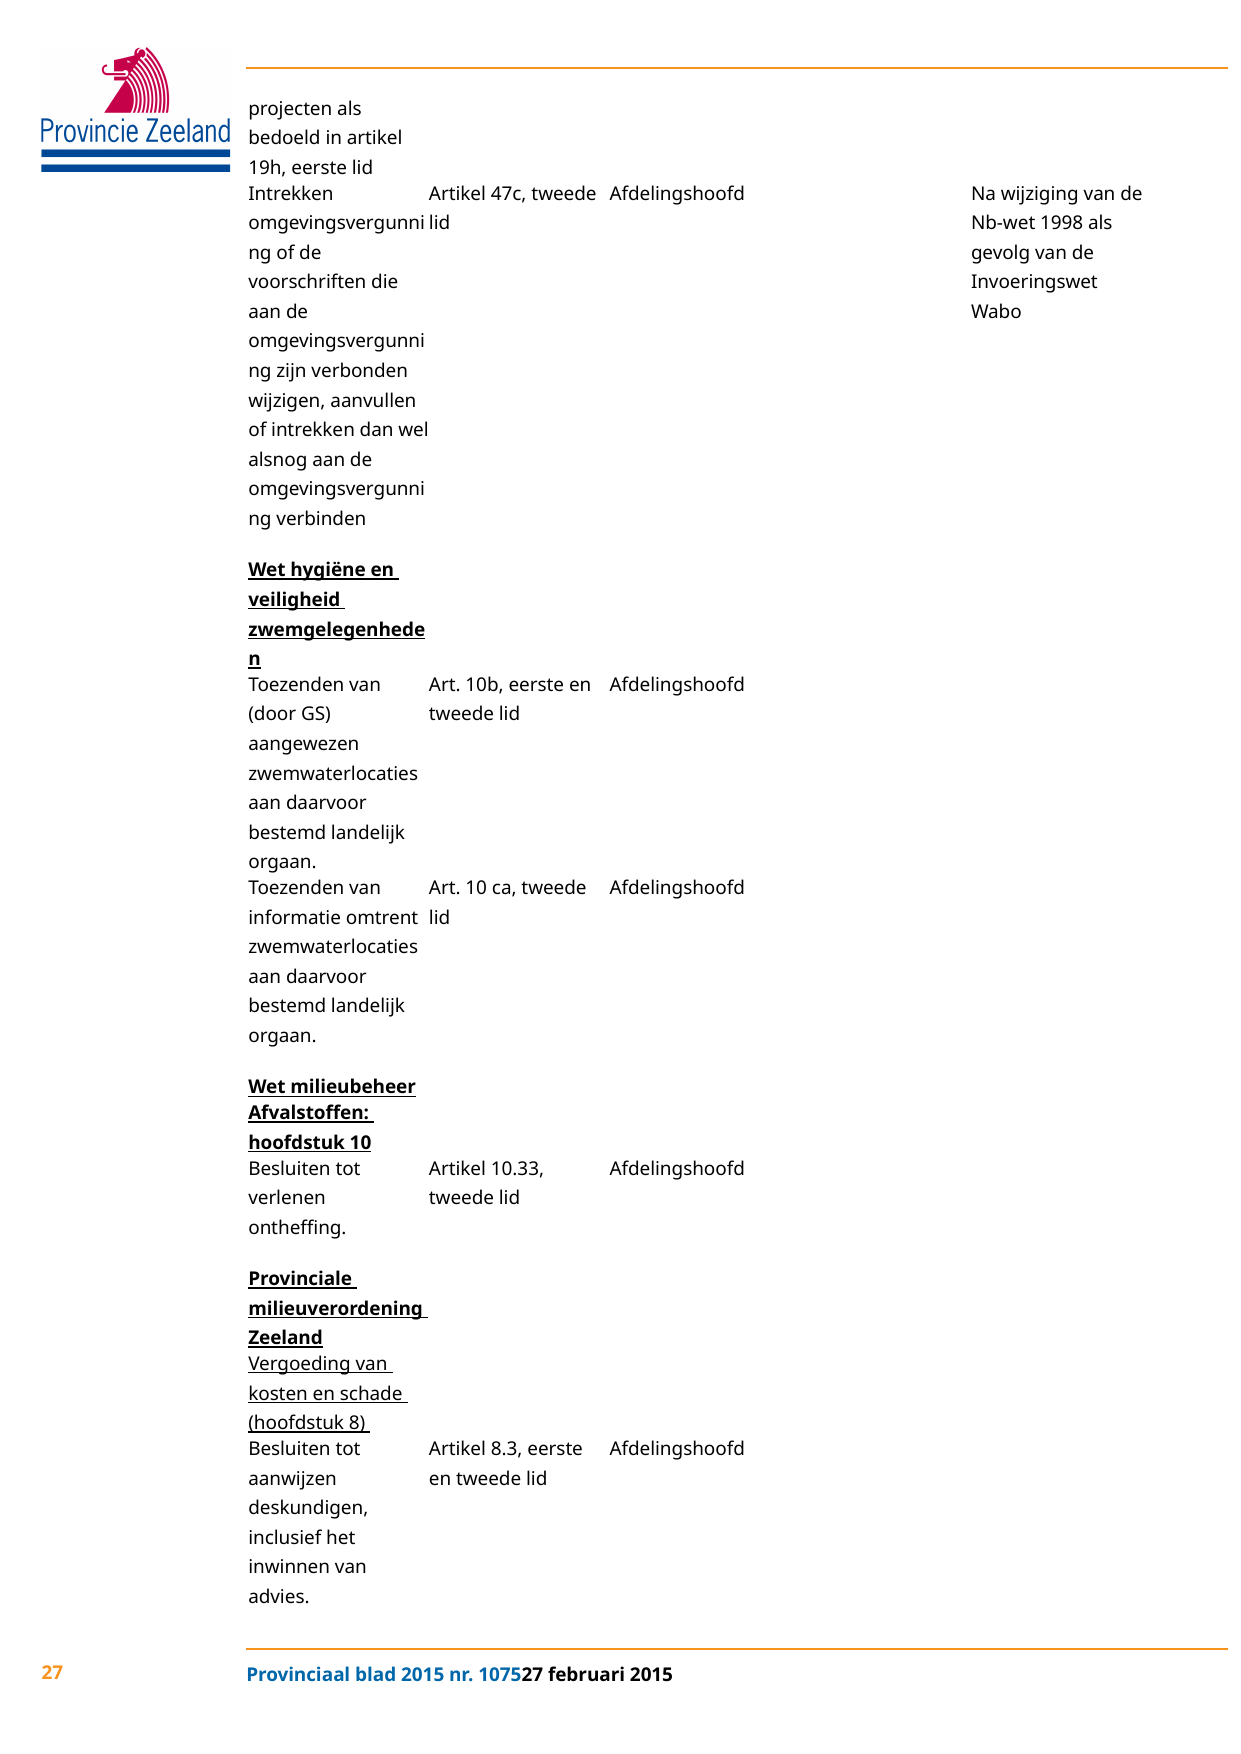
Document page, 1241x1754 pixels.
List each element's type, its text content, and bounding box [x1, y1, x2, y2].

table_cell Afdelingshoofd [609, 874, 790, 1048]
table_cell [971, 1265, 1152, 1350]
table_cell Na wijziging van de Nb-wet 1998 als gevolg van de Invoeringswet Wabo [971, 180, 1152, 531]
table_cell Artikel 10.33, tweede lid [429, 1155, 609, 1239]
table_cell [971, 1074, 1152, 1099]
table_cell [609, 1350, 790, 1435]
table_cell [609, 557, 790, 671]
table_cell [609, 95, 790, 180]
picture [41, 47, 231, 172]
table_cell projecten als bedoeld in artikel 19h, eerste lid [248, 95, 429, 180]
table_cell Afdelingshoofd [609, 1435, 790, 1609]
table_cell [609, 1265, 790, 1350]
table_cell [971, 1048, 1152, 1074]
table_cell [790, 1155, 971, 1239]
table_cell [429, 557, 609, 671]
table_cell [971, 874, 1152, 1048]
table_cell [971, 671, 1152, 874]
table_cell Intrekken omgevingsvergunning of de voorschriften die aan de omgevingsvergunning zijn verbonden wijzigen, aanvullen of intrekken dan wel alsnog aan de omgevingsvergunning verbinden [248, 180, 429, 531]
table_cell Art. 10b, eerste en tweede lid [429, 671, 609, 874]
table_cell [790, 1074, 971, 1099]
table_cell Artikel 8.3, eerste en tweede lid [429, 1435, 609, 1609]
table_cell Afdelingshoofd [609, 180, 790, 531]
table_cell [971, 1350, 1152, 1435]
table_cell Besluiten tot aanwijzen deskundigen, inclusief het inwinnen van advies. [248, 1435, 429, 1609]
table_cell [971, 95, 1152, 180]
table_cell [429, 95, 609, 180]
table_cell [790, 1240, 971, 1265]
table_cell [429, 1265, 609, 1350]
table_cell [609, 1074, 790, 1099]
table_cell Afdelingshoofd [609, 1155, 790, 1239]
table_cell Afdelingshoofd [609, 671, 790, 874]
table_cell [790, 1048, 971, 1074]
table_cell Afvalstoffen: hoofdstuk 10 [248, 1099, 429, 1155]
table_cell [609, 1048, 790, 1074]
table_cell Toezenden van informatie omtrent zwemwaterlocaties aan daarvoor bestemd landelijk orgaan. [248, 874, 429, 1048]
table_cell [429, 1099, 609, 1155]
table_cell [248, 1240, 429, 1265]
table_cell [790, 1350, 971, 1435]
table_cell [429, 1240, 609, 1265]
table_cell [248, 1048, 429, 1074]
table_cell [790, 557, 971, 671]
table_cell [429, 1048, 609, 1074]
table_cell [429, 1074, 609, 1099]
table_cell [790, 1099, 971, 1155]
table_cell [790, 531, 971, 557]
table_cell [790, 1265, 971, 1350]
table_cell [609, 531, 790, 557]
table_cell Wet milieubeheer [248, 1074, 429, 1099]
table_cell [248, 531, 429, 557]
table_cell Vergoeding van kosten en schade (hoofdstuk 8) [248, 1350, 429, 1435]
table_cell Artikel 47c, tweede lid [429, 180, 609, 531]
table_cell [609, 1240, 790, 1265]
table_cell [971, 1240, 1152, 1265]
table_cell [429, 1350, 609, 1435]
table_cell [971, 1099, 1152, 1155]
table_cell [609, 1099, 790, 1155]
table_cell Art. 10 ca, tweede lid [429, 874, 609, 1048]
table_cell [790, 95, 971, 180]
table_cell [971, 1155, 1152, 1239]
table_cell [971, 531, 1152, 557]
table_cell [790, 671, 971, 874]
table_cell [790, 180, 971, 531]
table_cell [971, 557, 1152, 671]
table_cell Wet hygiëne en veiligheid zwemgelegenheden [248, 557, 429, 671]
table_cell [429, 531, 609, 557]
table_cell Provinciale milieuverordening Zeeland [248, 1265, 429, 1350]
table_cell Besluiten tot verlenen ontheffing. [248, 1155, 429, 1239]
table_cell [790, 1435, 971, 1609]
table_cell Toezenden van (door GS) aangewezen zwemwaterlocaties aan daarvoor bestemd landelijk orgaan. [248, 671, 429, 874]
table_cell [971, 1435, 1152, 1609]
table_cell [790, 874, 971, 1048]
